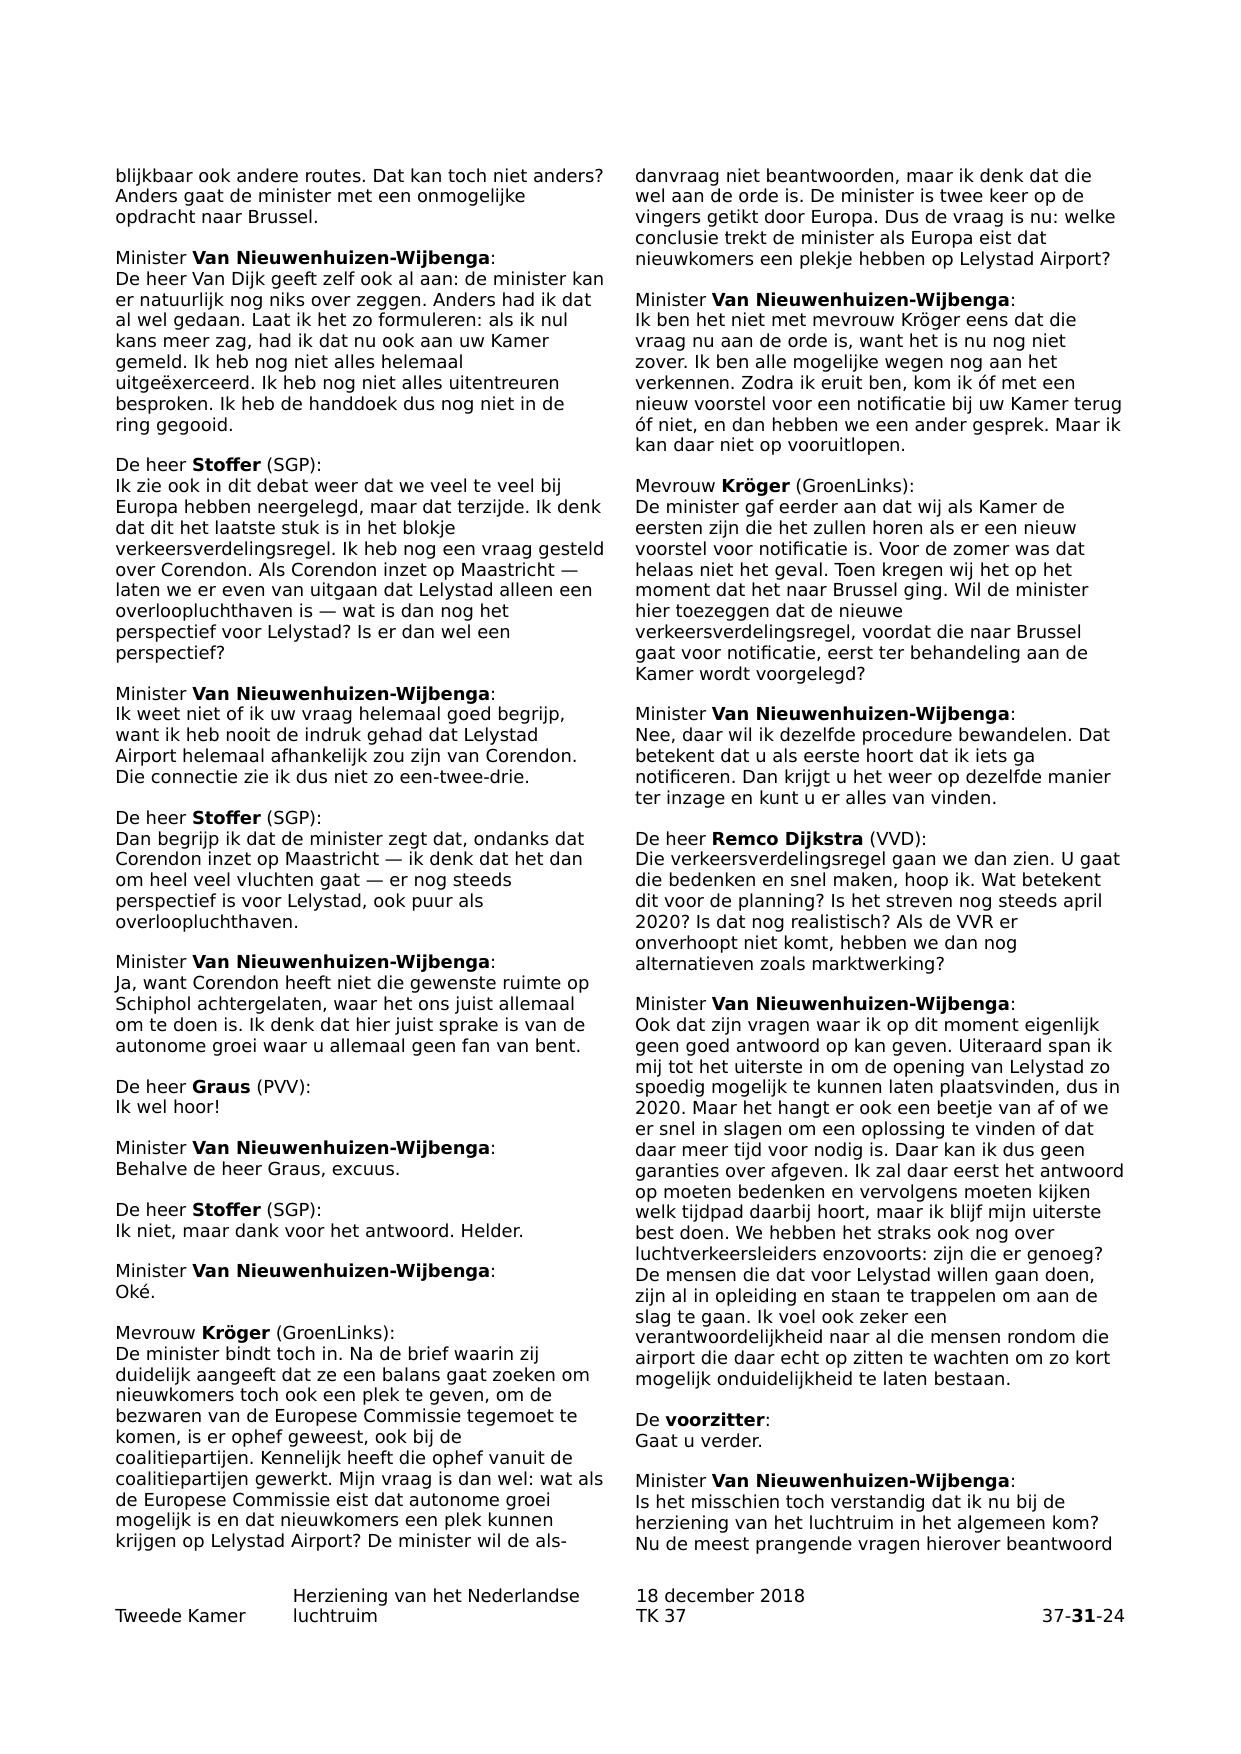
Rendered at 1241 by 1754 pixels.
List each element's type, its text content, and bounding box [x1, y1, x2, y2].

text Behalve de heer Graus, excuus. [115, 1159, 605, 1179]
text De heer Stoffer (SGP): [115, 1199, 605, 1220]
text danvraag niet beantwoorden, maar ik denk dat die wel aan de orde is. De minister is twee keer op de vingers getikt door Europa. Dus de vraag is nu: welke conclusie trekt de minister als Europa eist dat nieuwkomers een plekje hebben op Lelystad Airport? [635, 165, 1125, 269]
text De heer Van Dijk geeft zelf ook al aan: de minister kan er natuurlijk nog niks over zeggen. Anders had ik dat al wel gedaan. Laat ik het zo formuleren: als ik nul kans meer zag, had ik dat nu ook aan uw Kamer gemeld. Ik heb nog niet alles helemaal uitgeëxerceerd. Ik heb nog niet alles uitentreuren besproken. Ik heb de handdoek dus nog niet in de ring gegooid. [115, 268, 605, 435]
text blijkbaar ook andere routes. Dat kan toch niet anders? Anders gaat de minister met een onmogelijke opdracht naar Brussel. [115, 165, 605, 228]
text Ja, want Corendon heeft niet die gewenste ruimte op Schiphol achtergelaten, waar het ons juist allemaal om te doen is. Ik denk dat hier juist sprake is van de autonome groei waar u allemaal geen fan van bent. [115, 973, 605, 1056]
text Minister Van Nieuwenhuizen-Wijbenga: [635, 994, 1125, 1015]
text Minister Van Nieuwenhuizen-Wijbenga: [115, 952, 605, 973]
text Ik ben het niet met mevrouw Kröger eens dat die vraag nu aan de orde is, want het is nu nog niet zover. Ik ben alle mogelijke wegen nog aan het verkennen. Zodra ik eruit ben, kom ik óf met een nieuw voorstel voor een notificatie bij uw Kamer terug óf niet, en dan hebben we een ander gesprek. Maar ik kan daar niet op vooruitlopen. [635, 310, 1125, 456]
text Is het misschien toch verstandig dat ik nu bij de herziening van het luchtruim in het algemeen kom? Nu de meest prangende vragen hierover beantwoord [635, 1492, 1125, 1554]
text De heer Stoffer (SGP): [115, 455, 605, 476]
text Ook dat zijn vragen waar ik op dit moment eigenlijk geen goed antwoord op kan geven. Uiteraard span ik mij tot het uiterste in om de opening van Lelystad zo spoedig mogelijk te kunnen laten plaatsvinden, dus in 2020. Maar het hangt er ook een beetje van af of we er snel in slagen om een oplossing te vinden of dat daar meer tijd voor nodig is. Daar kan ik dus geen garanties over afgeven. Ik zal daar eerst het antwoord op moeten bedenken en vervolgens moeten kijken welk tijdpad daarbij hoort, maar ik blijf mijn uiterste best doen. We hebben het straks ook nog over luchtverkeersleiders enzovoorts: zijn die er genoeg? De mensen die dat voor Lelystad willen gaan doen, zijn al in opleiding en staan te trappelen om aan de slag te gaan. Ik voel ook zeker een verantwoordelijkheid naar al die mensen rondom die airport die daar echt op zitten te wachten om zo kort mogelijk onduidelijkheid te laten bestaan. [635, 1015, 1125, 1390]
text Ik niet, maar dank voor het antwoord. Helder. [115, 1220, 605, 1241]
text Minister Van Nieuwenhuizen-Wijbenga: [635, 704, 1125, 725]
text Minister Van Nieuwenhuizen-Wijbenga: [115, 683, 605, 704]
text Die verkeersverdelingsregel gaan we dan zien. U gaat die bedenken en snel maken, hoop ik. Wat betekent dit voor de planning? Is het streven nog steeds april 2020? Is dat nog realistisch? Als de VVR er onverhoopt niet komt, hebben we dan nog alternatieven zoals marktwerking? [635, 849, 1125, 974]
text Oké. [115, 1282, 605, 1303]
text Mevrouw Kröger (GroenLinks): [635, 476, 1125, 497]
text De heer Graus (PVV): [115, 1076, 605, 1097]
text Nee, daar wil ik dezelfde procedure bewandelen. Dat betekent dat u als eerste hoort dat ik iets ga notificeren. Dan krijgt u het weer op dezelfde manier ter inzage en kunt u er alles van vinden. [635, 725, 1125, 808]
text Ik zie ook in dit debat weer dat we veel te veel bij Europa hebben neergelegd, maar dat terzijde. Ik denk dat dit het laatste stuk is in het blokje verkeersverdelingsregel. Ik heb nog een vraag gesteld over Corendon. Als Corendon inzet op Maastricht — laten we er even van uitgaan dat Lelystad alleen een overloopluchthaven is — wat is dan nog het perspectief voor Lelystad? Is er dan wel een perspectief? [115, 476, 605, 663]
text Minister Van Nieuwenhuizen-Wijbenga: [115, 1261, 605, 1282]
text De minister bindt toch in. Na de brief waarin zij duidelijk aangeeft dat ze een balans gaat zoeken om nieuwkomers toch ook een plek te geven, om de bezwaren van de Europese Commissie tegemoet te komen, is er ophef geweest, ook bij de coalitiepartijen. Kennelijk heeft die ophef vanuit de coalitiepartijen gewerkt. Mijn vraag is dan wel: wat als de Europese Commissie eist dat autonome groei mogelijk is en dat nieuwkomers een plek kunnen krijgen op Lelystad Airport? De minister wil de als- [115, 1343, 605, 1552]
text Minister Van Nieuwenhuizen-Wijbenga: [115, 1138, 605, 1159]
text Minister Van Nieuwenhuizen-Wijbenga: [635, 289, 1125, 310]
text Minister Van Nieuwenhuizen-Wijbenga: [635, 1471, 1125, 1492]
text De heer Stoffer (SGP): [115, 807, 605, 828]
text De minister gaf eerder aan dat wij als Kamer de eersten zijn die het zullen horen als er een nieuw voorstel voor notificatie is. Voor de zomer was dat helaas niet het geval. Toen kregen wij het op het moment dat het naar Brussel ging. Wil de minister hier toezeggen dat de nieuwe verkeersverdelingsregel, voordat die naar Brussel gaat voor notificatie, eerst ter behandeling aan de Kamer wordt voorgelegd? [635, 497, 1125, 684]
text Dan begrijp ik dat de minister zegt dat, ondanks dat Corendon inzet op Maastricht — ik denk dat het dan om heel veel vluchten gaat — er nog steeds perspectief is voor Lelystad, ook puur als overloopluchthaven. [115, 828, 605, 932]
text Ik weet niet of ik uw vraag helemaal goed begrijp, want ik heb nooit de indruk gehad dat Lelystad Airport helemaal afhankelijk zou zijn van Corendon. Die connectie zie ik dus niet zo een-twee-drie. [115, 704, 605, 787]
text De heer Remco Dijkstra (VVD): [635, 828, 1125, 849]
text Minister Van Nieuwenhuizen-Wijbenga: [115, 248, 605, 268]
text Gaat u verder. [635, 1431, 1125, 1451]
text Ik wel hoor! [115, 1097, 605, 1118]
text Mevrouw Kröger (GroenLinks): [115, 1323, 605, 1343]
text De voorzitter: [635, 1410, 1125, 1431]
